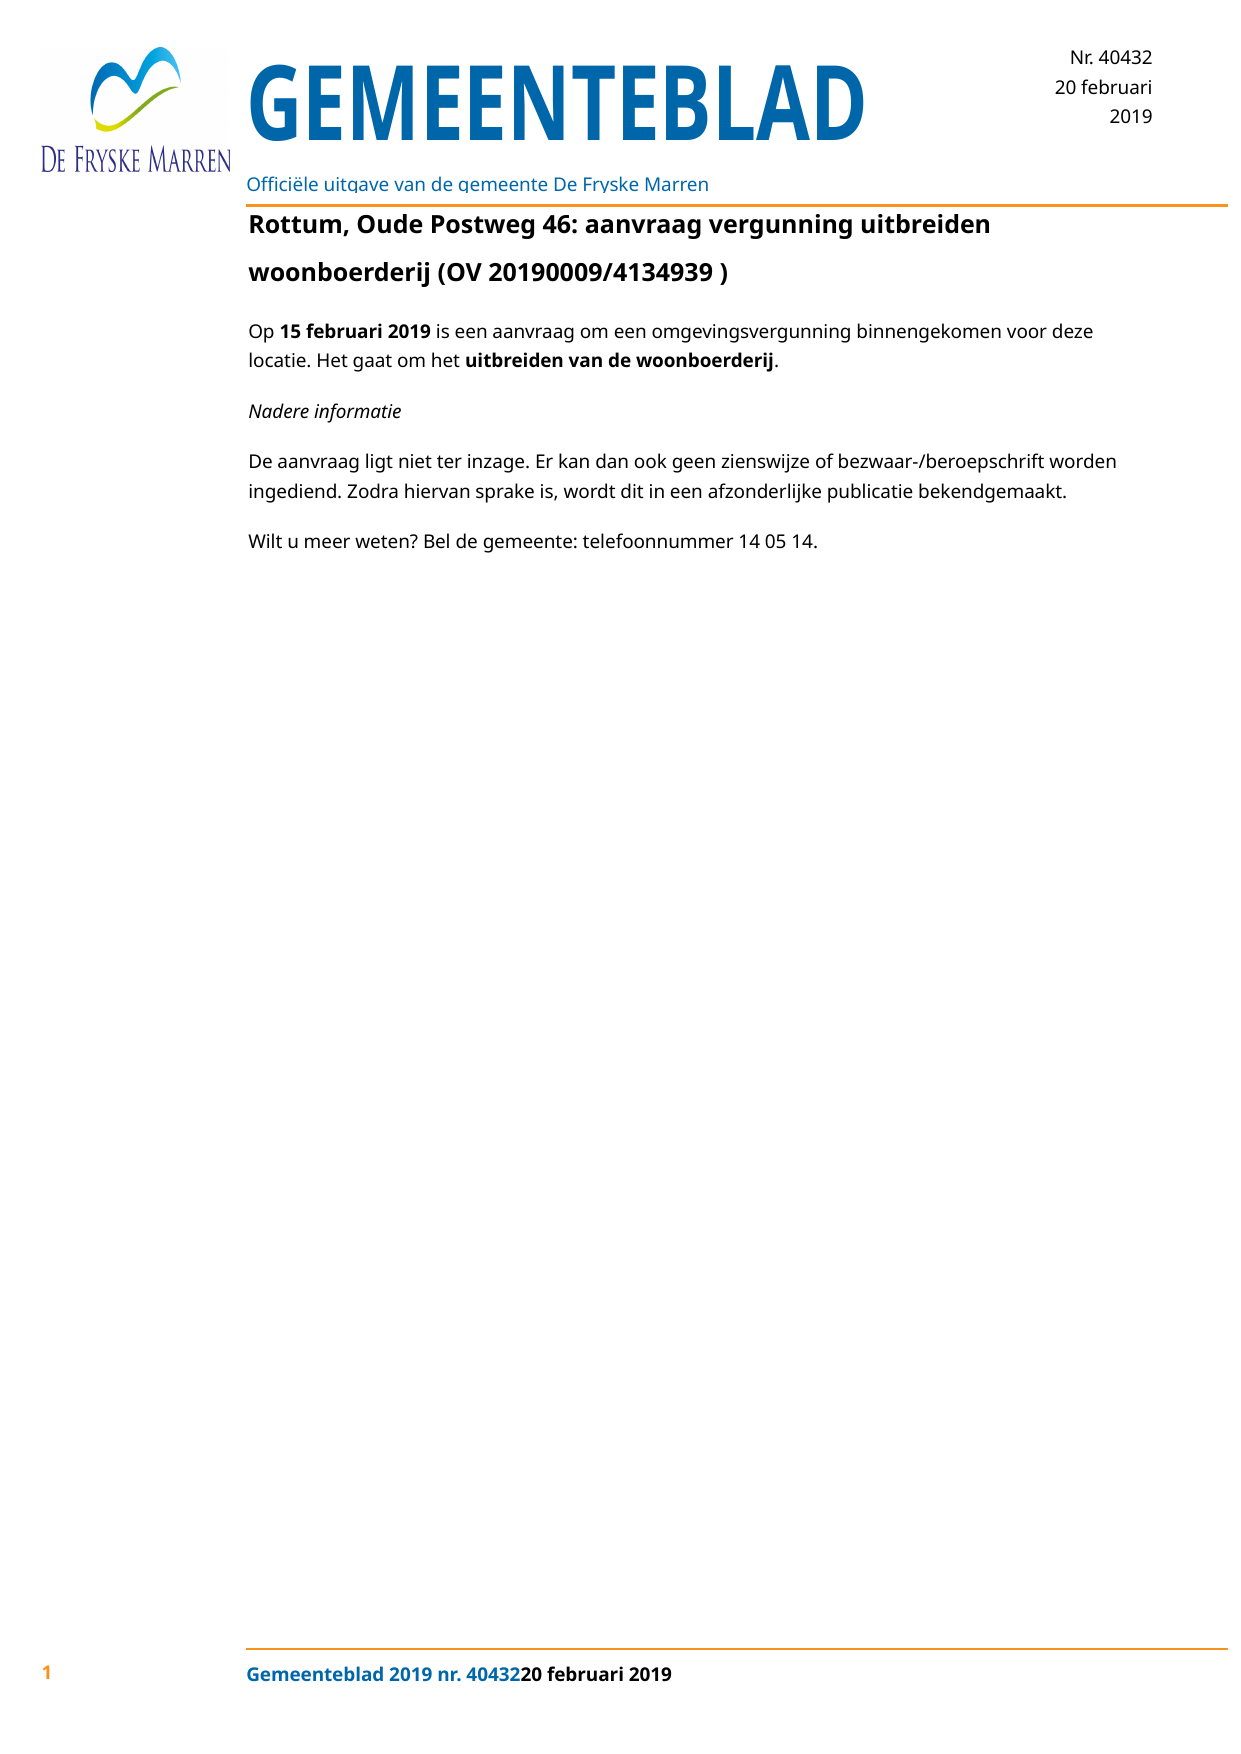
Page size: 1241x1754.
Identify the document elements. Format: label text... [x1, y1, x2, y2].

text Wilt u meer weten? Bel de gemeente: telefoonnummer 14 05 14. [248, 528, 1152, 554]
picture [41, 47, 231, 172]
text Rottum, Oude Postweg 46: aanvraag vergunning uitbreiden woonboerderij (OV 20190009/4134939 ) [248, 207, 1152, 288]
text Nadere informatie [248, 398, 1152, 424]
text De aanvraag ligt niet ter inzage. Er kan dan ook geen zienswijze of bezwaar-/beroepschrift worden ingediend. Zodra hiervan sprake is, wordt dit in een afzonderlijke publicatie bekendgemaakt. [248, 448, 1152, 504]
text Op 15 februari 2019 is een aanvraag om een omgevingsvergunning binnengekomen voor deze locatie. Het gaat om het uitbreiden van de woonboerderij. [248, 318, 1152, 373]
